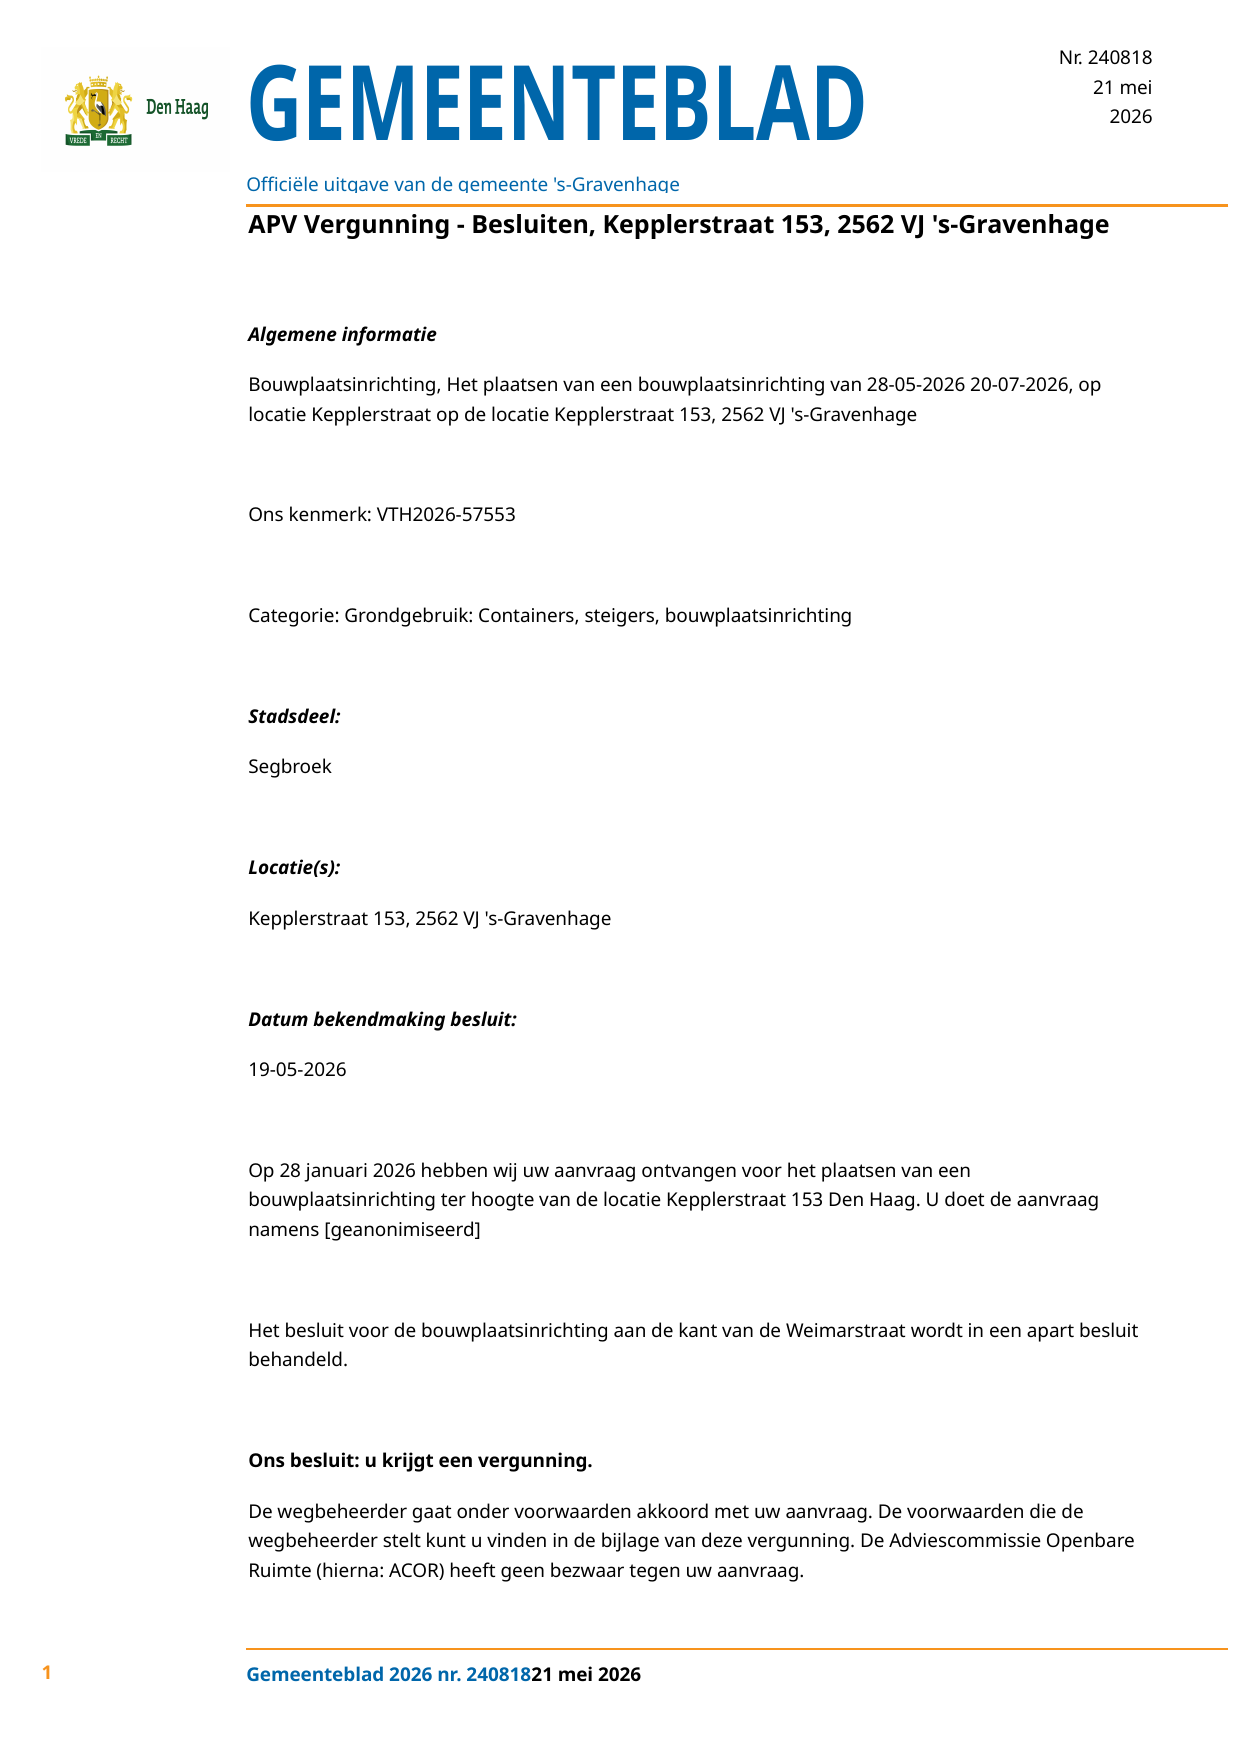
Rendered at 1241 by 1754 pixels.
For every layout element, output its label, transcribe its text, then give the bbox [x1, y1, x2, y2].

text Bouwplaatsinrichting, Het plaatsen van een bouwplaatsinrichting van 28-05-2026 20-07-2026, op locatie Kepplerstraat op de locatie Kepplerstraat 153, 2562 VJ 's-Gravenhage [248, 371, 1152, 426]
text Het besluit voor de bouwplaatsinrichting aan de kant van de Weimarstraat wordt in een apart besluit behandeld. [248, 1317, 1152, 1372]
text Op 28 januari 2026 hebben wij uw aanvraag ontvangen voor het plaatsen van een bouwplaatsinrichting ter hoogte van de locatie Kepplerstraat 153 Den Haag. U doet de aanvraag namens [geanonimiseerd] [248, 1157, 1152, 1242]
text APV Vergunning - Besluiten, Kepplerstraat 153, 2562 VJ 's-Gravenhage [248, 207, 1152, 241]
text Ons kenmerk: VTH2026-57553 [248, 502, 1152, 527]
picture [41, 47, 231, 172]
text 19-05-2026 [248, 1056, 1152, 1082]
text Datum bekendmaking besluit: [248, 1006, 1152, 1031]
text De wegbeheerder gaat onder voorwaarden akkoord met uw aanvraag. De voorwaarden die de wegbeheerder stelt kunt u vinden in de bijlage van deze vergunning. De Adviescommissie Openbare Ruimte (hierna: ACOR) heeft geen bezwaar tegen uw aanvraag. [248, 1498, 1152, 1583]
text Ons besluit: u krijgt een vergunning. [248, 1447, 1152, 1473]
text Stadsdeel: [248, 703, 1152, 729]
text Segbroek [248, 754, 1152, 779]
text Algemene informatie [248, 321, 1152, 346]
text Locatie(s): [248, 854, 1152, 880]
text Categorie: Grondgebruik: Containers, steigers, bouwplaatsinrichting [248, 602, 1152, 628]
text Kepplerstraat 153, 2562 VJ 's-Gravenhage [248, 905, 1152, 931]
